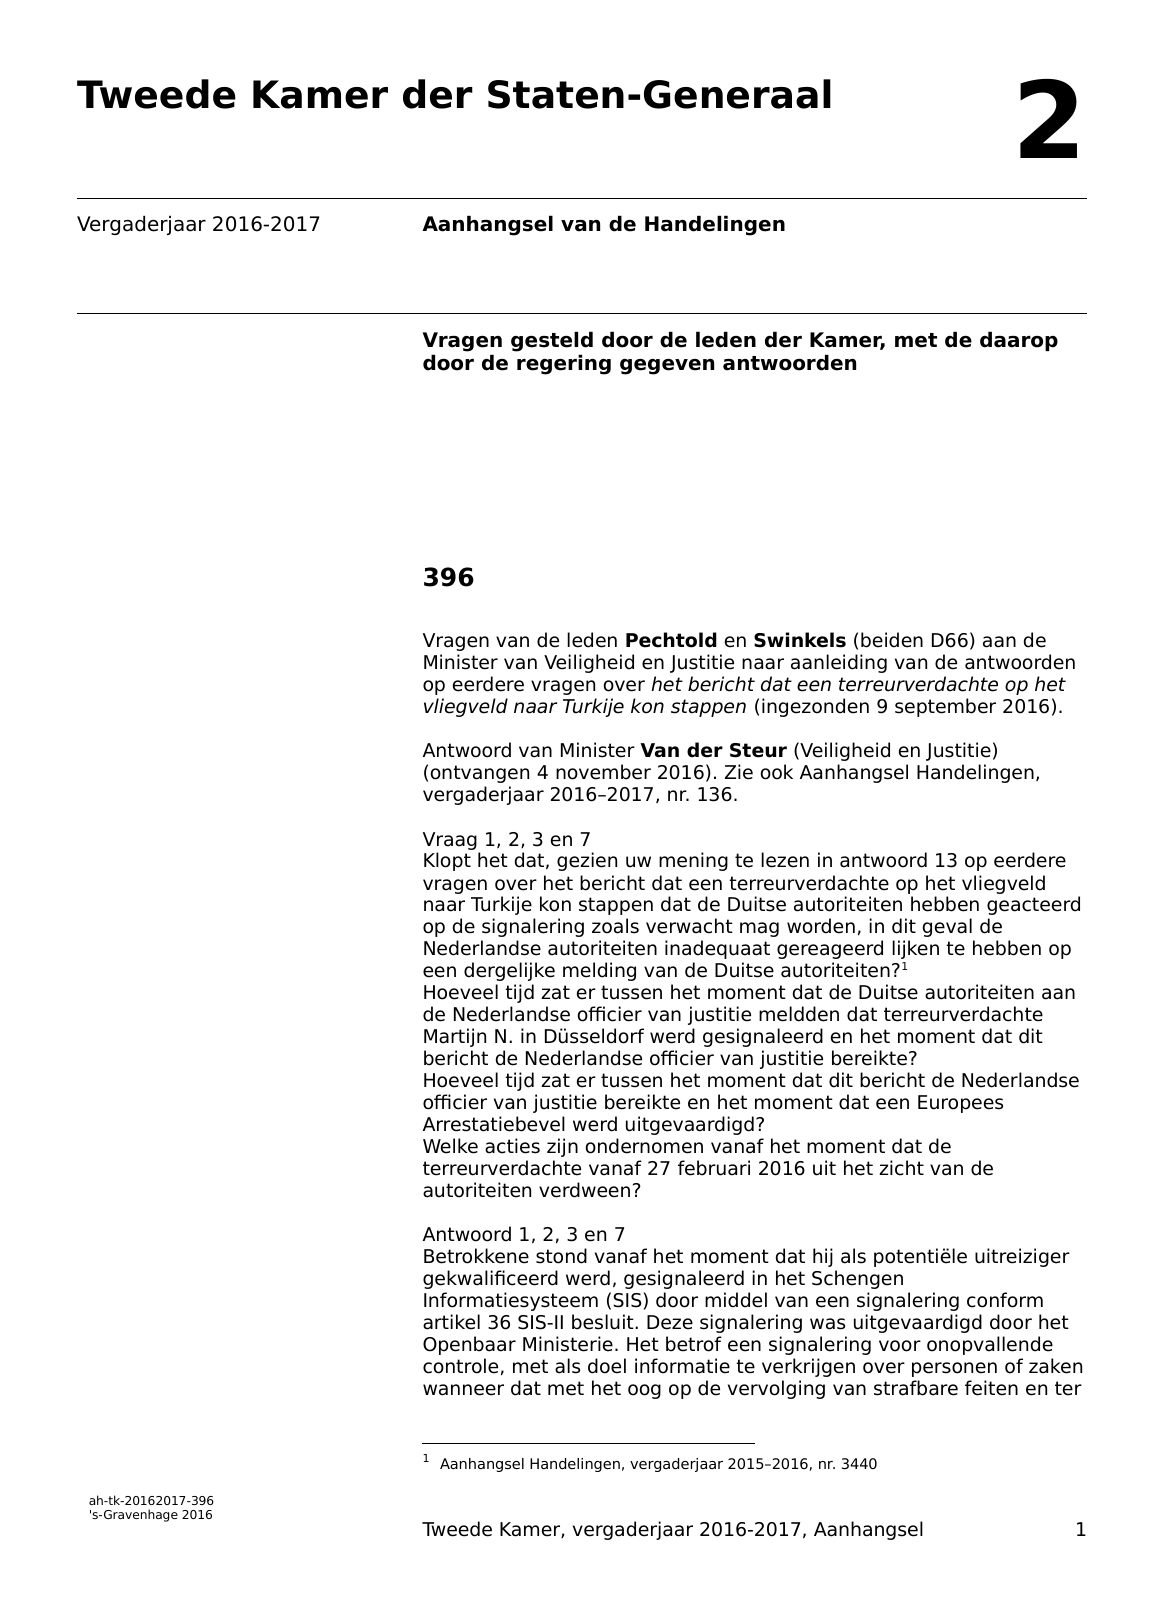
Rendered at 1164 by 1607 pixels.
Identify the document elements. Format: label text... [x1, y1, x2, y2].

text Antwoord van Minister Van der Steur (Veiligheid en Justitie) (ontvangen 4 november 2016). Zie ook Aanhangsel Handelingen, vergaderjaar 2016–2017, nr. 136. [422, 740, 1087, 806]
text Aanhangsel Handelingen, vergaderjaar 2015–2016, nr. 3440 [422, 1452, 1087, 1474]
text Hoeveel tijd zat er tussen het moment dat dit bericht de Nederlandse officier van justitie bereikte en het moment dat een Europees Arrestatiebevel werd uitgevaardigd? [422, 1070, 1087, 1136]
table_cell Aanhangsel van de Handelingen [422, 199, 1087, 313]
text Vraag 1, 2, 3 en 7 [422, 828, 1087, 850]
text 396 [422, 563, 1087, 592]
table_header 2 [886, 59, 1087, 198]
text ah-tk-20162017-396 [88, 1494, 323, 1508]
text Betrokkene stond vanaf het moment dat hij als potentiële uitreiziger gekwalificeerd werd, gesignaleerd in het Schengen Informatiesysteem (SIS) door middel van een signalering conform artikel 36 SIS-II besluit. Deze signalering was uitgevaardigd door het Openbaar Ministerie. Het betrof een signalering voor onopvallende controle, met als doel informatie te verkrijgen over personen of zaken wanneer dat met het oog op de vervolging van strafbare feiten en ter [422, 1246, 1087, 1400]
text Vragen van de leden Pechtold en Swinkels (beiden D66) aan de Minister van Veiligheid en Justitie naar aanleiding van de antwoorden op eerdere vragen over het bericht dat een terreurverdachte op het vliegveld naar Turkije kon stappen (ingezonden 9 september 2016). [422, 630, 1087, 718]
table_cell Vragen gesteld door de leden der Kamer, met de daarop door de regering gegeven antwoorden [422, 314, 1087, 375]
text Klopt het dat, gezien uw mening te lezen in antwoord 13 op eerdere vragen over het bericht dat een terreurverdachte op het vliegveld naar Turkije kon stappen dat de Duitse autoriteiten hebben geacteerd op de signalering zoals verwacht mag worden, in dit geval de Nederlandse autoriteiten inadequaat gereageerd lijken te hebben op een dergelijke melding van de Duitse autoriteiten? [422, 850, 1087, 982]
text Welke acties zijn ondernomen vanaf het moment dat de terreurverdachte vanaf 27 februari 2016 uit het zicht van de autoriteiten verdween? [422, 1136, 1087, 1202]
table_header Tweede Kamer der Staten-Generaal [77, 59, 886, 198]
text 's-Gravenhage 2016 [88, 1508, 323, 1522]
table_cell Vergaderjaar 2016-2017 [77, 199, 422, 313]
text Antwoord 1, 2, 3 en 7 [422, 1224, 1087, 1246]
table_cell [77, 314, 422, 375]
text Hoeveel tijd zat er tussen het moment dat de Duitse autoriteiten aan de Nederlandse officier van justitie meldden dat terreurverdachte Martijn N. in Düsseldorf werd gesignaleerd en het moment dat dit bericht de Nederlandse officier van justitie bereikte? [422, 982, 1087, 1070]
